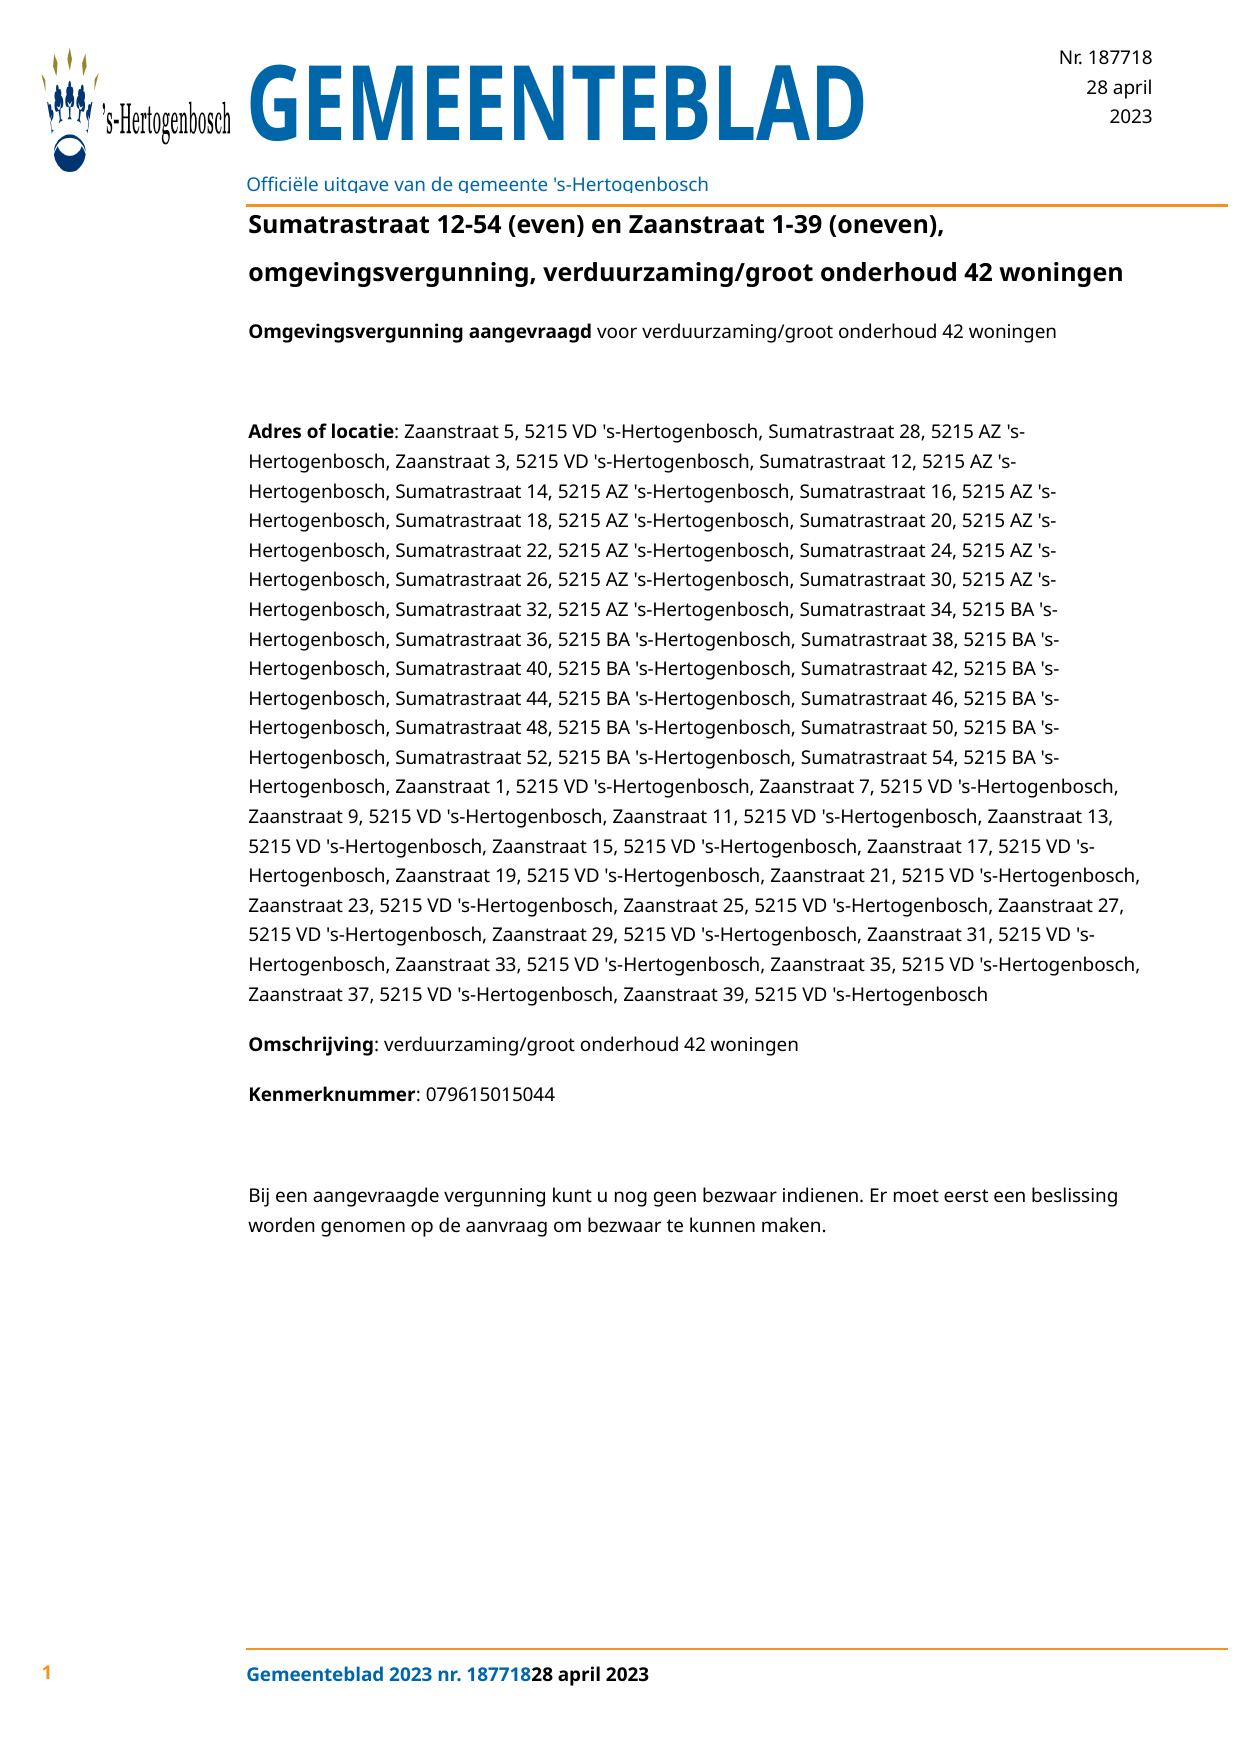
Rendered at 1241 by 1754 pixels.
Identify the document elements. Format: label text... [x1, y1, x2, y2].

text Adres of locatie: Zaanstraat 5, 5215 VD 's-Hertogenbosch, Sumatrastraat 28, 5215 AZ 's-Hertogenbosch, Zaanstraat 3, 5215 VD 's-Hertogenbosch, Sumatrastraat 12, 5215 AZ 's-Hertogenbosch, Sumatrastraat 14, 5215 AZ 's-Hertogenbosch, Sumatrastraat 16, 5215 AZ 's-Hertogenbosch, Sumatrastraat 18, 5215 AZ 's-Hertogenbosch, Sumatrastraat 20, 5215 AZ 's-Hertogenbosch, Sumatrastraat 22, 5215 AZ 's-Hertogenbosch, Sumatrastraat 24, 5215 AZ 's-Hertogenbosch, Sumatrastraat 26, 5215 AZ 's-Hertogenbosch, Sumatrastraat 30, 5215 AZ 's-Hertogenbosch, Sumatrastraat 32, 5215 AZ 's-Hertogenbosch, Sumatrastraat 34, 5215 BA 's-Hertogenbosch, Sumatrastraat 36, 5215 BA 's-Hertogenbosch, Sumatrastraat 38, 5215 BA 's-Hertogenbosch, Sumatrastraat 40, 5215 BA 's-Hertogenbosch, Sumatrastraat 42, 5215 BA 's-Hertogenbosch, Sumatrastraat 44, 5215 BA 's-Hertogenbosch, Sumatrastraat 46, 5215 BA 's-Hertogenbosch, Sumatrastraat 48, 5215 BA 's-Hertogenbosch, Sumatrastraat 50, 5215 BA 's-Hertogenbosch, Sumatrastraat 52, 5215 BA 's-Hertogenbosch, Sumatrastraat 54, 5215 BA 's-Hertogenbosch, Zaanstraat 1, 5215 VD 's-Hertogenbosch, Zaanstraat 7, 5215 VD 's-Hertogenbosch, Zaanstraat 9, 5215 VD 's-Hertogenbosch, Zaanstraat 11, 5215 VD 's-Hertogenbosch, Zaanstraat 13, 5215 VD 's-Hertogenbosch, Zaanstraat 15, 5215 VD 's-Hertogenbosch, Zaanstraat 17, 5215 VD 's-Hertogenbosch, Zaanstraat 19, 5215 VD 's-Hertogenbosch, Zaanstraat 21, 5215 VD 's-Hertogenbosch, Zaanstraat 23, 5215 VD 's-Hertogenbosch, Zaanstraat 25, 5215 VD 's-Hertogenbosch, Zaanstraat 27, 5215 VD 's-Hertogenbosch, Zaanstraat 29, 5215 VD 's-Hertogenbosch, Zaanstraat 31, 5215 VD 's-Hertogenbosch, Zaanstraat 33, 5215 VD 's-Hertogenbosch, Zaanstraat 35, 5215 VD 's-Hertogenbosch, Zaanstraat 37, 5215 VD 's-Hertogenbosch, Zaanstraat 39, 5215 VD 's-Hertogenbosch [248, 419, 1152, 1007]
text Omgevingsvergunning aangevraagd voor verduurzaming/groot onderhoud 42 woningen [248, 318, 1152, 344]
picture [41, 47, 231, 172]
text Kenmerknummer: 079615015044 [248, 1082, 1152, 1107]
text Bij een aangevraagde vergunning kunt u nog geen bezwaar indienen. Er moet eerst een beslissing worden genomen op de aanvraag om bezwaar te kunnen maken. [248, 1182, 1152, 1238]
text Sumatrastraat 12-54 (even) en Zaanstraat 1-39 (oneven), omgevingsvergunning, verduurzaming/groot onderhoud 42 woningen [248, 207, 1152, 288]
text Omschrijving: verduurzaming/groot onderhoud 42 woningen [248, 1031, 1152, 1057]
